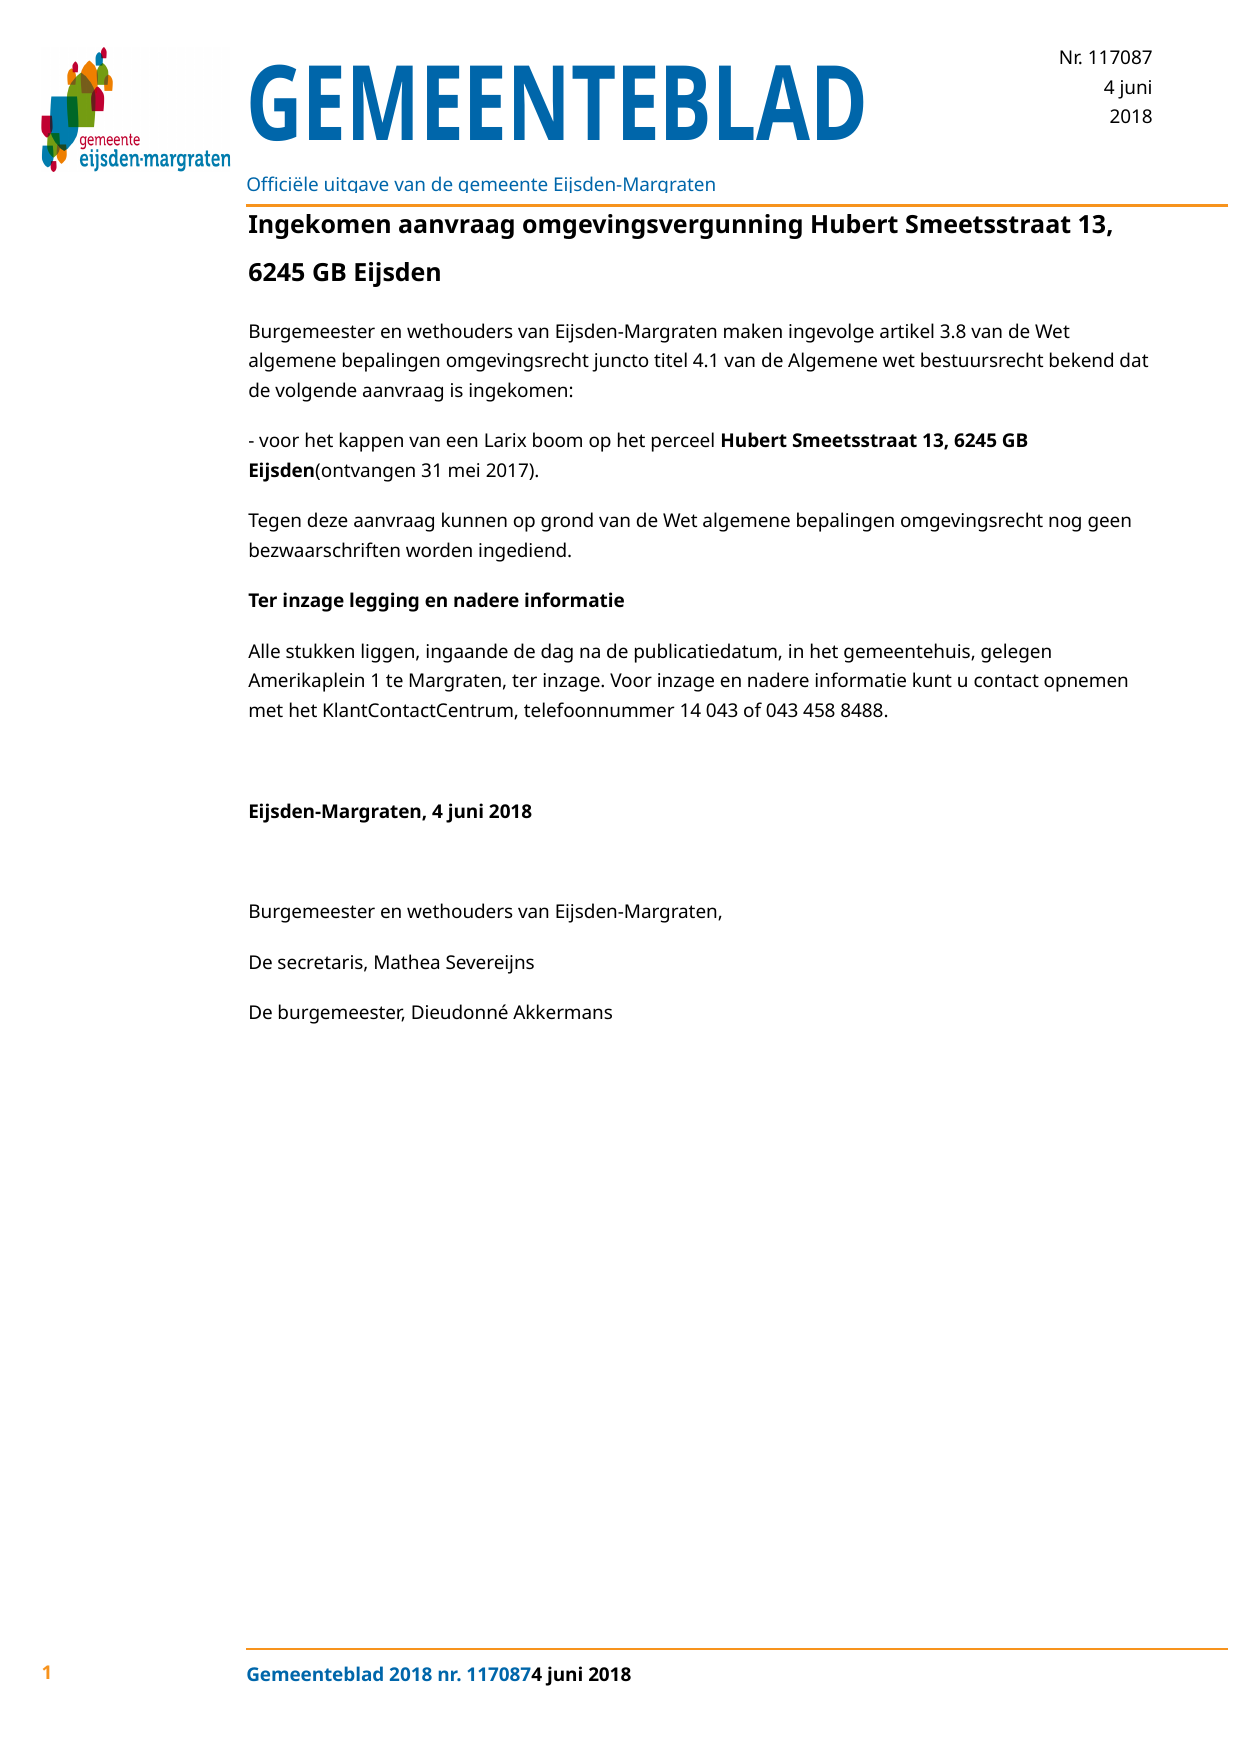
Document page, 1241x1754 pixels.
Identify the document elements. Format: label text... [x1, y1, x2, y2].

text Ingekomen aanvraag omgevingsvergunning Hubert Smeetsstraat 13, 6245 GB Eijsden [248, 207, 1152, 288]
text Tegen deze aanvraag kunnen op grond van de Wet algemene bepalingen omgevingsrecht nog geen bezwaarschriften worden ingediend. [248, 507, 1152, 563]
text Burgemeester en wethouders van Eijsden-Margraten maken ingevolge artikel 3.8 van de Wet algemene bepalingen omgevingsrecht juncto titel 4.1 van de Algemene wet bestuursrecht bekend dat de volgende aanvraag is ingekomen: [248, 318, 1152, 403]
picture [41, 47, 231, 172]
text De burgemeester, Dieudonné Akkermans [248, 999, 1152, 1025]
text Eijsden-Margraten, 4 juni 2018 [248, 798, 1152, 824]
text Burgemeester en wethouders van Eijsden-Margraten, [248, 899, 1152, 924]
text De secretaris, Mathea Severeijns [248, 949, 1152, 975]
text Ter inzage legging en nadere informatie [248, 587, 1152, 613]
text Alle stukken liggen, ingaande de dag na de publicatiedatum, in het gemeentehuis, gelegen Amerikaplein 1 te Margraten, ter inzage. Voor inzage en nadere informatie kunt u contact opnemen met het KlantContactCentrum, telefoonnummer 14 043 of 043 458 8488. [248, 638, 1152, 723]
text - voor het kappen van een Larix boom op het perceel Hubert Smeetsstraat 13, 6245 GB Eijsden(ontvangen 31 mei 2017). [248, 427, 1152, 483]
